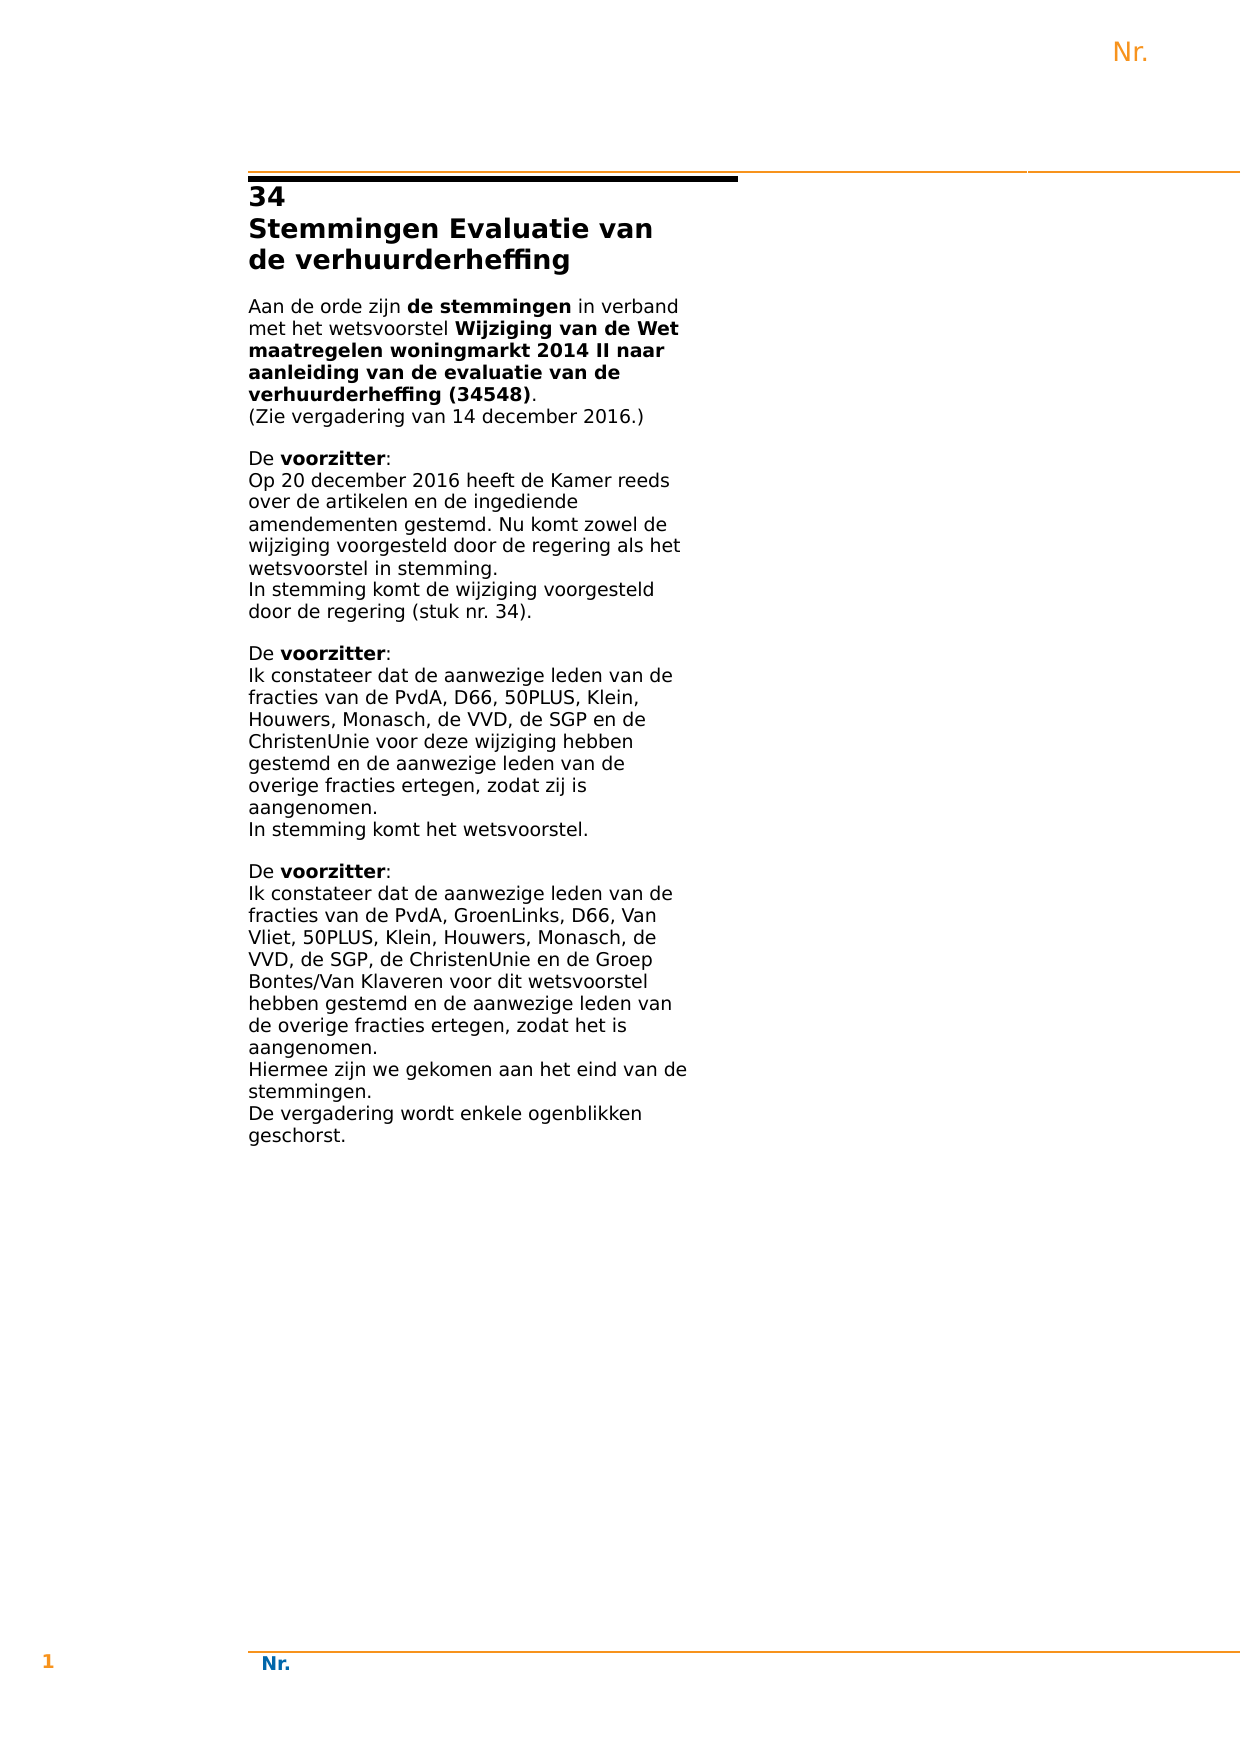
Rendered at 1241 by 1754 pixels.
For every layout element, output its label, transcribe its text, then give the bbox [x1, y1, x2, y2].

text In stemming komt de wijziging voorgesteld door de regering (stuk nr. 34). [248, 579, 691, 623]
text In stemming komt het wetsvoorstel. [248, 819, 691, 841]
text Hiermee zijn we gekomen aan het eind van de stemmingen. [248, 1059, 691, 1103]
text De vergadering wordt enkele ogenblikken geschorst. [248, 1103, 691, 1147]
text Ik constateer dat de aanwezige leden van de fracties van de PvdA, GroenLinks, D66, Van Vliet, 50PLUS, Klein, Houwers, Monasch, de VVD, de SGP, de ChristenUnie en de Groep Bontes/Van Klaveren voor dit wetsvoorstel hebben gestemd en de aanwezige leden van de overige fracties ertegen, zodat het is aangenomen. [248, 883, 691, 1059]
text De voorzitter: [248, 643, 691, 665]
text Op 20 december 2016 heeft de Kamer reeds over de artikelen en de ingediende amendementen gestemd. Nu komt zowel de wijziging voorgesteld door de regering als het wetsvoorstel in stemming. [248, 469, 691, 579]
text (Zie vergadering van 14 december 2016.) [248, 406, 691, 427]
title 34 Stemmingen Evaluatie van de verhuurderheffing [248, 182, 691, 276]
text De voorzitter: [248, 861, 691, 883]
text Ik constateer dat de aanwezige leden van de fracties van de PvdA, D66, 50PLUS, Klein, Houwers, Monasch, de VVD, de SGP en de ChristenUnie voor deze wijziging hebben gestemd en de aanwezige leden van de overige fracties ertegen, zodat zij is aangenomen. [248, 665, 691, 819]
text Aan de orde zijn de stemmingen in verband met het wetsvoorstel Wijziging van de Wet maatregelen woningmarkt 2014 II naar aanleiding van de evaluatie van de verhuurderheffing (34548). [248, 296, 691, 406]
text De voorzitter: [248, 447, 691, 469]
